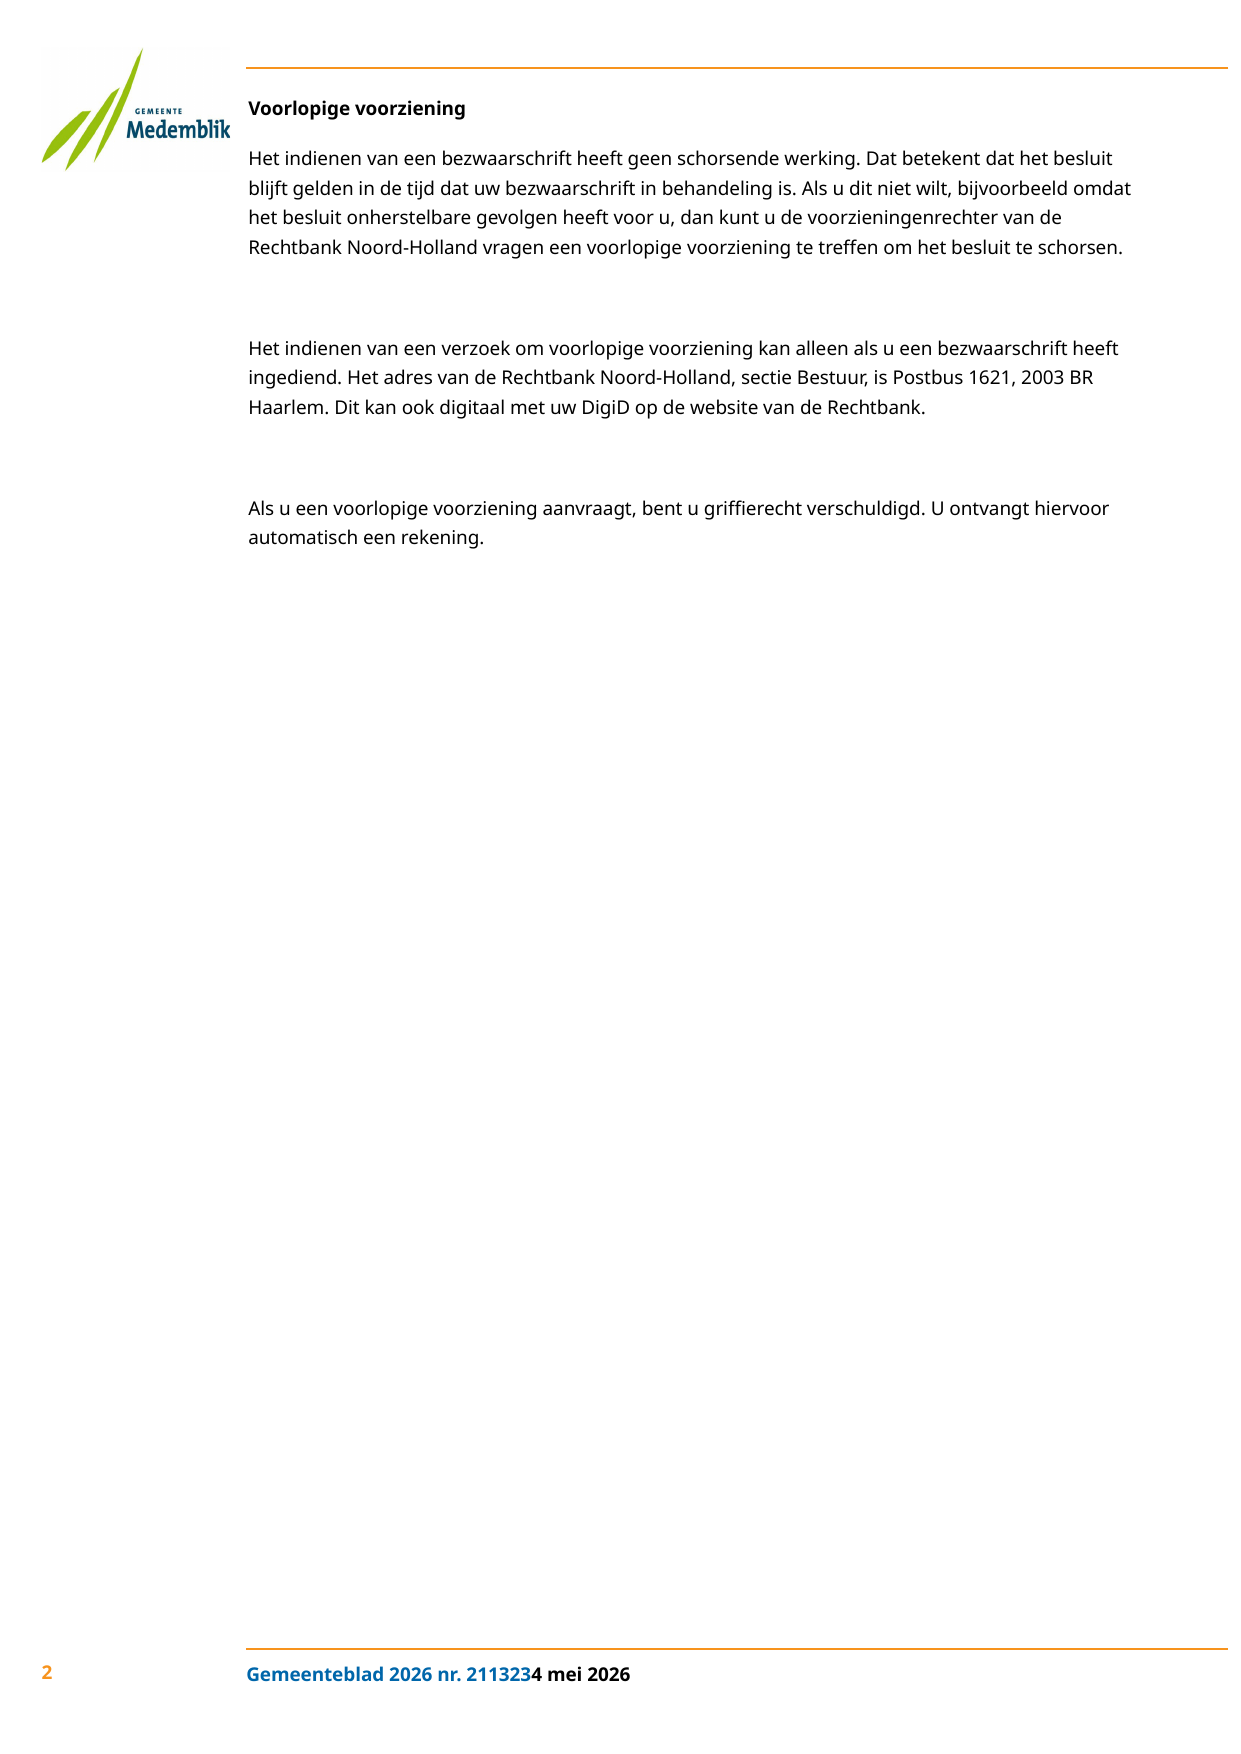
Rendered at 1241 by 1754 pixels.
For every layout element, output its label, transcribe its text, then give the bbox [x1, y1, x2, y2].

text Als u een voorlopige voorziening aanvraagt, bent u griffierecht verschuldigd. U ontvangt hiervoor automatisch een rekening. [248, 495, 1152, 550]
text Het indienen van een verzoek om voorlopige voorziening kan alleen als u een bezwaarschrift heeft ingediend. Het adres van de Rechtbank Noord-Holland, sectie Bestuur, is Postbus 1621, 2003 BR Haarlem. Dit kan ook digitaal met uw DigiD op de website van de Rechtbank. [248, 335, 1152, 420]
picture [41, 47, 231, 172]
text Voorlopige voorziening [248, 95, 1152, 121]
text Het indienen van een bezwaarschrift heeft geen schorsende werking. Dat betekent dat het besluit blijft gelden in de tijd dat uw bezwaarschrift in behandeling is. Als u dit niet wilt, bijvoorbeeld omdat het besluit onherstelbare gevolgen heeft voor u, dan kunt u de voorzieningenrechter van de Rechtbank Noord-Holland vragen een voorlopige voorziening te treffen om het besluit te schorsen. [248, 145, 1152, 260]
